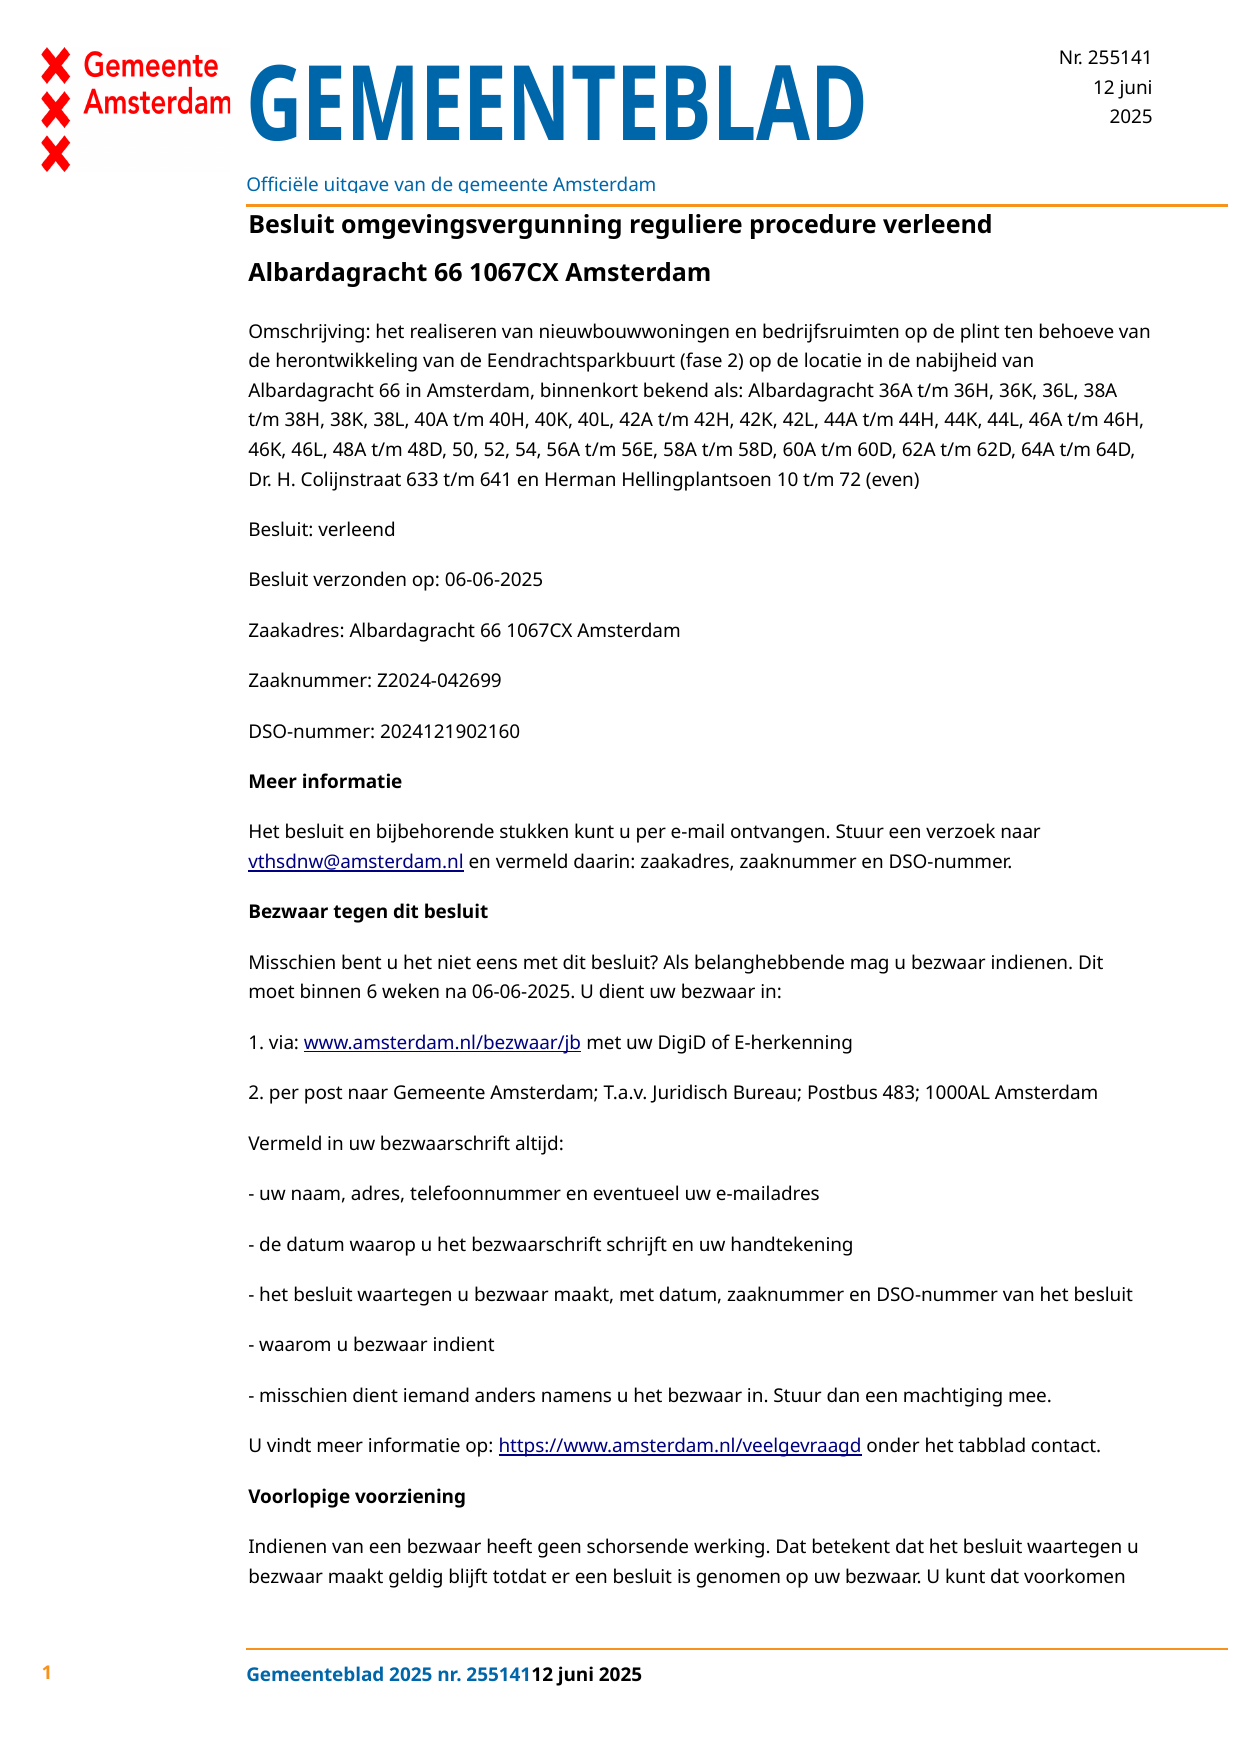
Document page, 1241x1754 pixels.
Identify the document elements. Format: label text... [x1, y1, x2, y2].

text - uw naam, adres, telefoonnummer en eventueel uw e-mailadres [248, 1180, 1152, 1206]
text - het besluit waartegen u bezwaar maakt, met datum, zaaknummer en DSO-nummer van het besluit [248, 1281, 1152, 1307]
text Meer informatie [248, 768, 1152, 794]
text U vindt meer informatie op: https://www.amsterdam.nl/veelgevraagd onder het tabblad contact. [248, 1432, 1152, 1458]
text Zaakadres: Albardagracht 66 1067CX Amsterdam [248, 617, 1152, 643]
text Het besluit en bijbehorende stukken kunt u per e-mail ontvangen. Stuur een verzoek naar vthsdnw@amsterdam.nl en vermeld daarin: zaakadres, zaaknummer en DSO-nummer. [248, 819, 1152, 874]
text 2. per post naar Gemeente Amsterdam; T.a.v. Juridisch Bureau; Postbus 483; 1000AL Amsterdam [248, 1079, 1152, 1105]
text - misschien dient iemand anders namens u het bezwaar in. Stuur dan een machtiging mee. [248, 1382, 1152, 1408]
text 1. via: www.amsterdam.nl/bezwaar/jb met uw DigiD of E-herkenning [248, 1029, 1152, 1055]
text Vermeld in uw bezwaarschrift altijd: [248, 1130, 1152, 1156]
text Besluit verzonden op: 06-06-2025 [248, 567, 1152, 592]
text DSO-nummer: 2024121902160 [248, 718, 1152, 744]
text Besluit: verleend [248, 516, 1152, 542]
picture [41, 47, 231, 172]
text Besluit omgevingsvergunning reguliere procedure verleend Albardagracht 66 1067CX Amsterdam [248, 207, 1152, 288]
text - waarom u bezwaar indient [248, 1332, 1152, 1357]
text Bezwaar tegen dit besluit [248, 899, 1152, 924]
text Misschien bent u het niet eens met dit besluit? Als belanghebbende mag u bezwaar indienen. Dit moet binnen 6 weken na 06-06-2025. U dient uw bezwaar in: [248, 949, 1152, 1004]
text - de datum waarop u het bezwaarschrift schrijft en uw handtekening [248, 1231, 1152, 1257]
text Omschrijving: het realiseren van nieuwbouwwoningen en bedrijfsruimten op de plint ten behoeve van de herontwikkeling van de Eendrachtsparkbuurt (fase 2) op de locatie in de nabijheid van Albardagracht 66 in Amsterdam, binnenkort bekend als: Albardagracht 36A t/m 36H, 36K, 36L, 38A t/m 38H, 38K, 38L, 40A t/m 40H, 40K, 40L, 42A t/m 42H, 42K, 42L, 44A t/m 44H, 44K, 44L, 46A t/m 46H, 46K, 46L, 48A t/m 48D, 50, 52, 54, 56A t/m 56E, 58A t/m 58D, 60A t/m 60D, 62A t/m 62D, 64A t/m 64D, Dr. H. Colijnstraat 633 t/m 641 en Herman Hellingplantsoen 10 t/m 72 (even) [248, 318, 1152, 492]
text Zaaknummer: Z2024-042699 [248, 667, 1152, 693]
text Indienen van een bezwaar heeft geen schorsende werking. Dat betekent dat het besluit waartegen u bezwaar maakt geldig blijft totdat er een besluit is genomen op uw bezwaar. U kunt dat voorkomen [248, 1533, 1152, 1589]
text Voorlopige voorziening [248, 1483, 1152, 1509]
